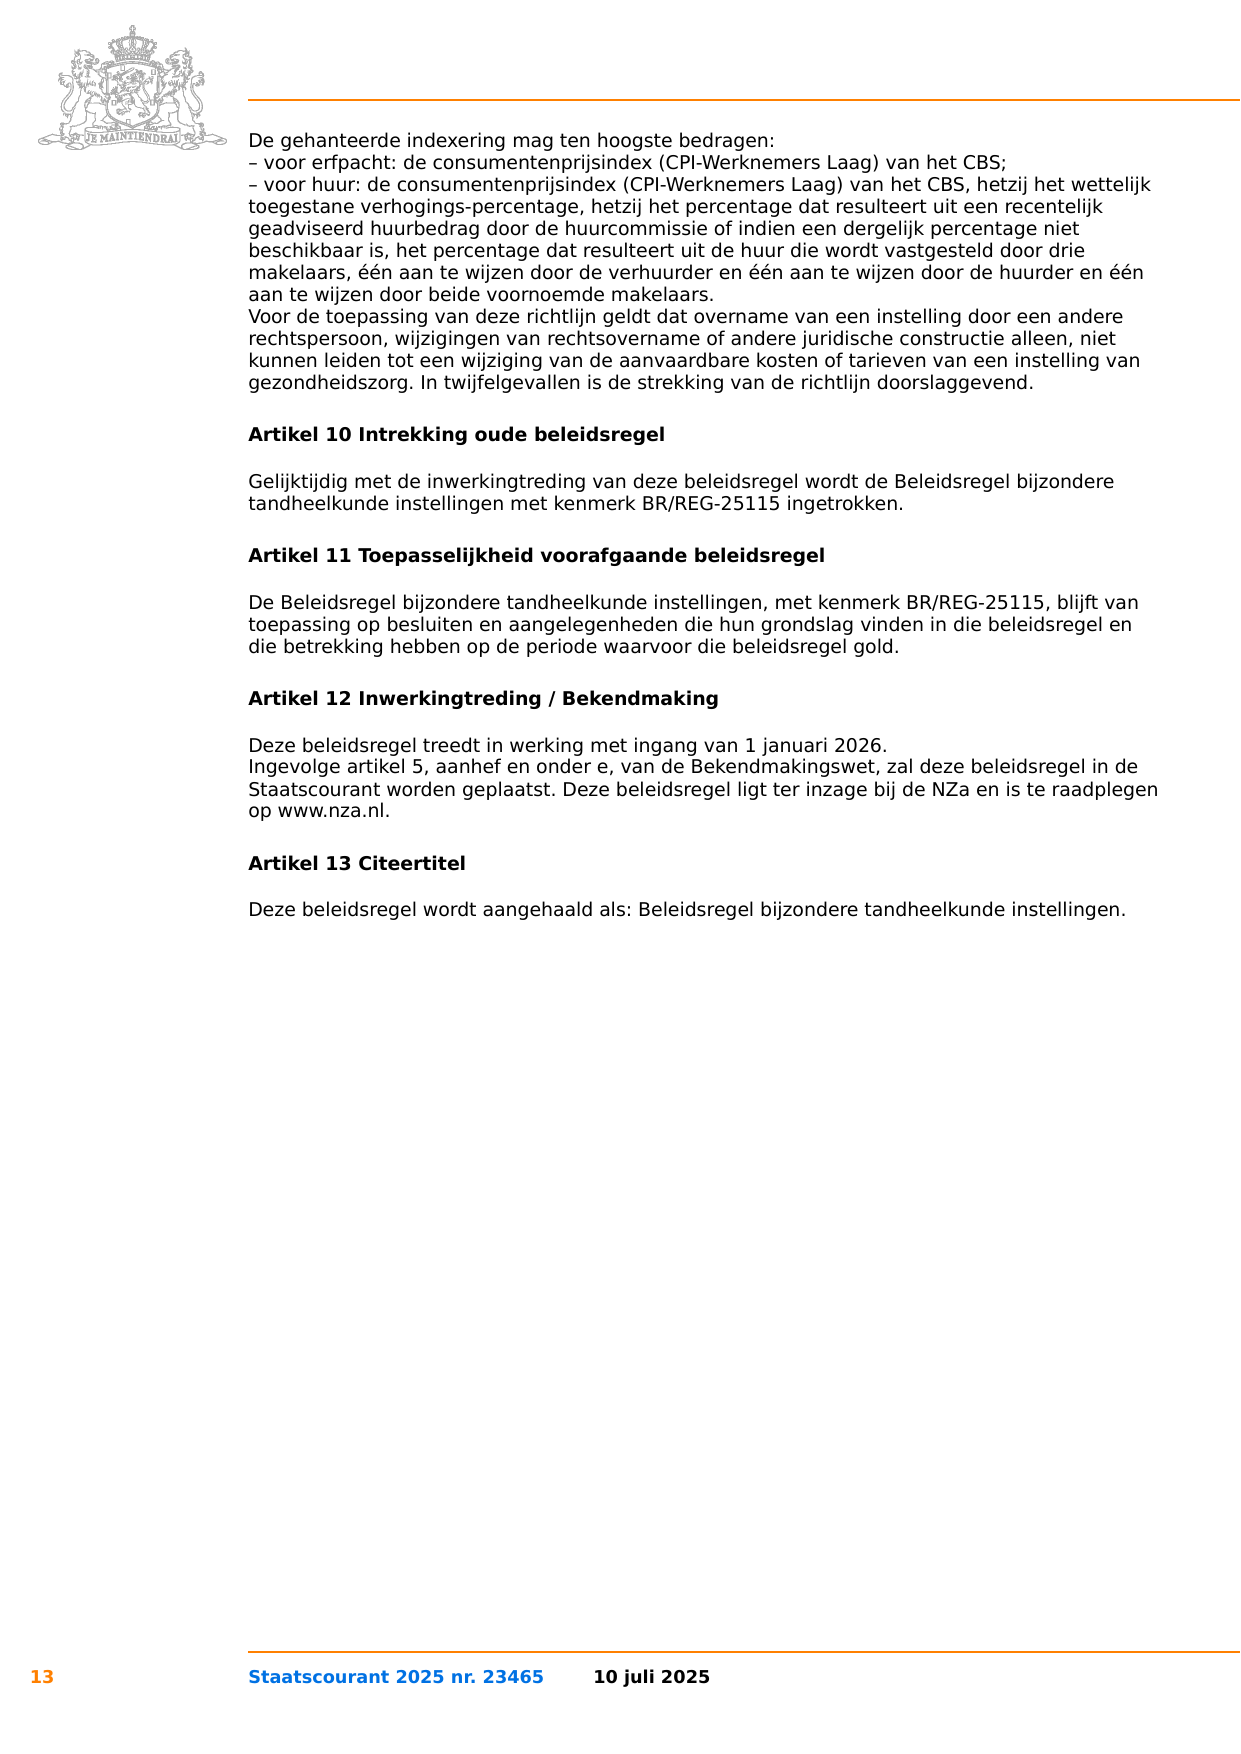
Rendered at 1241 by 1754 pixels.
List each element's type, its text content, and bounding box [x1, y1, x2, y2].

text Deze beleidsregel treedt in werking met ingang van 1 januari 2026. [248, 734, 1163, 756]
subtitle Artikel 10 Intrekking oude beleidsregel [248, 424, 1163, 446]
text Deze beleidsregel wordt aangehaald als: Beleidsregel bijzondere tandheelkunde instellingen. [248, 899, 1163, 921]
text – voor huur: de consumentenprijsindex (CPI-Werknemers Laag) van het CBS, hetzij het wettelijk toegestane verhogings-percentage, hetzij het percentage dat resulteert uit een recentelijk geadviseerd huurbedrag door de huurcommissie of indien een dergelijk percentage niet beschikbaar is, het percentage dat resulteert uit de huur die wordt vastgesteld door drie makelaars, één aan te wijzen door de verhuurder en één aan te wijzen door de huurder en één aan te wijzen door beide voornoemde makelaars. [248, 174, 1163, 306]
text Voor de toepassing van deze richtlijn geldt dat overname van een instelling door een andere rechtspersoon, wijzigingen van rechtsovername of andere juridische constructie alleen, niet kunnen leiden tot een wijziging van de aanvaardbare kosten of tarieven van een instelling van gezondheidszorg. In twijfelgevallen is de strekking van de richtlijn doorslaggevend. [248, 306, 1163, 394]
text – voor erfpacht: de consumentenprijsindex (CPI-Werknemers Laag) van het CBS; [248, 152, 1163, 174]
text Ingevolge artikel 5, aanhef en onder e, van de Bekendmakingswet, zal deze beleidsregel in de Staatscourant worden geplaatst. Deze beleidsregel ligt ter inzage bij de NZa en is te raadplegen op www.nza.nl. [248, 756, 1163, 822]
text De gehanteerde indexering mag ten hoogste bedragen: [248, 130, 1163, 152]
subtitle Artikel 12 Inwerkingtreding / Bekendmaking [248, 687, 1163, 709]
subtitle Artikel 13 Citeertitel [248, 852, 1163, 874]
text Gelijktijdig met de inwerkingtreding van deze beleidsregel wordt de Beleidsregel bijzondere tandheelkunde instellingen met kenmerk BR/REG-25115 ingetrokken. [248, 471, 1163, 514]
subtitle Artikel 11 Toepasselijkheid voorafgaande beleidsregel [248, 544, 1163, 567]
text De Beleidsregel bijzondere tandheelkunde instellingen, met kenmerk BR/REG-25115, blijft van toepassing op besluiten en aangelegenheden die hun grondslag vinden in die beleidsregel en die betrekking hebben op de periode waarvoor die beleidsregel gold. [248, 592, 1163, 657]
picture [38, 25, 227, 150]
